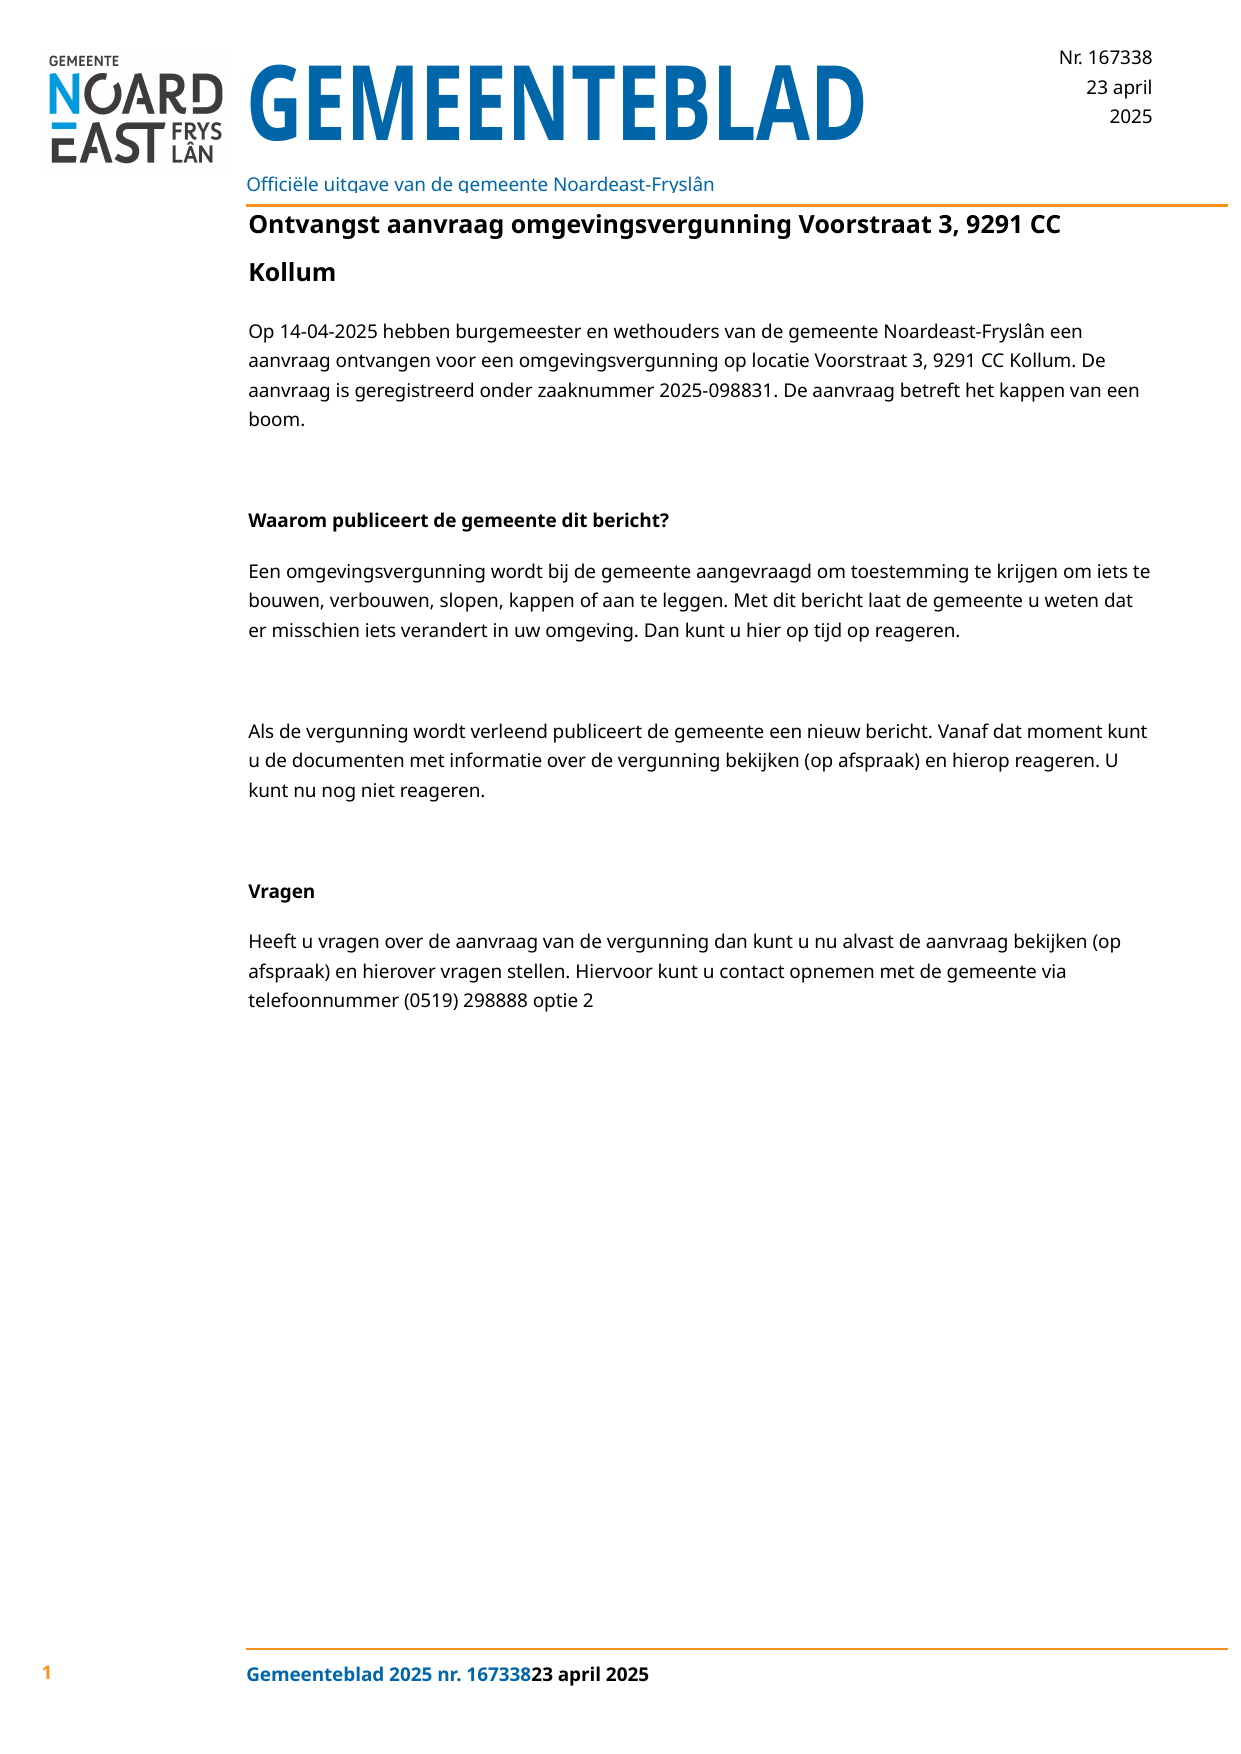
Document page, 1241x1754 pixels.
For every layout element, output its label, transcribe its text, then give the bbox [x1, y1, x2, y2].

text Als de vergunning wordt verleend publiceert de gemeente een nieuw bericht. Vanaf dat moment kunt u de documenten met informatie over de vergunning bekijken (op afspraak) en hierop reageren. U kunt nu nog niet reageren. [248, 718, 1152, 803]
picture [41, 47, 231, 172]
text Een omgevingsvergunning wordt bij de gemeente aangevraagd om toestemming te krijgen om iets te bouwen, verbouwen, slopen, kappen of aan te leggen. Met dit bericht laat de gemeente u weten dat er misschien iets verandert in uw omgeving. Dan kunt u hier op tijd op reageren. [248, 558, 1152, 643]
text Waarom publiceert de gemeente dit bericht? [248, 507, 1152, 533]
text Vragen [248, 878, 1152, 904]
text Op 14-04-2025 hebben burgemeester en wethouders van de gemeente Noardeast-Fryslân een aanvraag ontvangen voor een omgevingsvergunning op locatie Voorstraat 3, 9291 CC Kollum. De aanvraag is geregistreerd onder zaaknummer 2025-098831. De aanvraag betreft het kappen van een boom. [248, 318, 1152, 432]
text Ontvangst aanvraag omgevingsvergunning Voorstraat 3, 9291 CC Kollum [248, 207, 1152, 288]
text Heeft u vragen over de aanvraag van de vergunning dan kunt u nu alvast de aanvraag bekijken (op afspraak) en hierover vragen stellen. Hiervoor kunt u contact opnemen met de gemeente via telefoonnummer (0519) 298888 optie 2 [248, 928, 1152, 1013]
